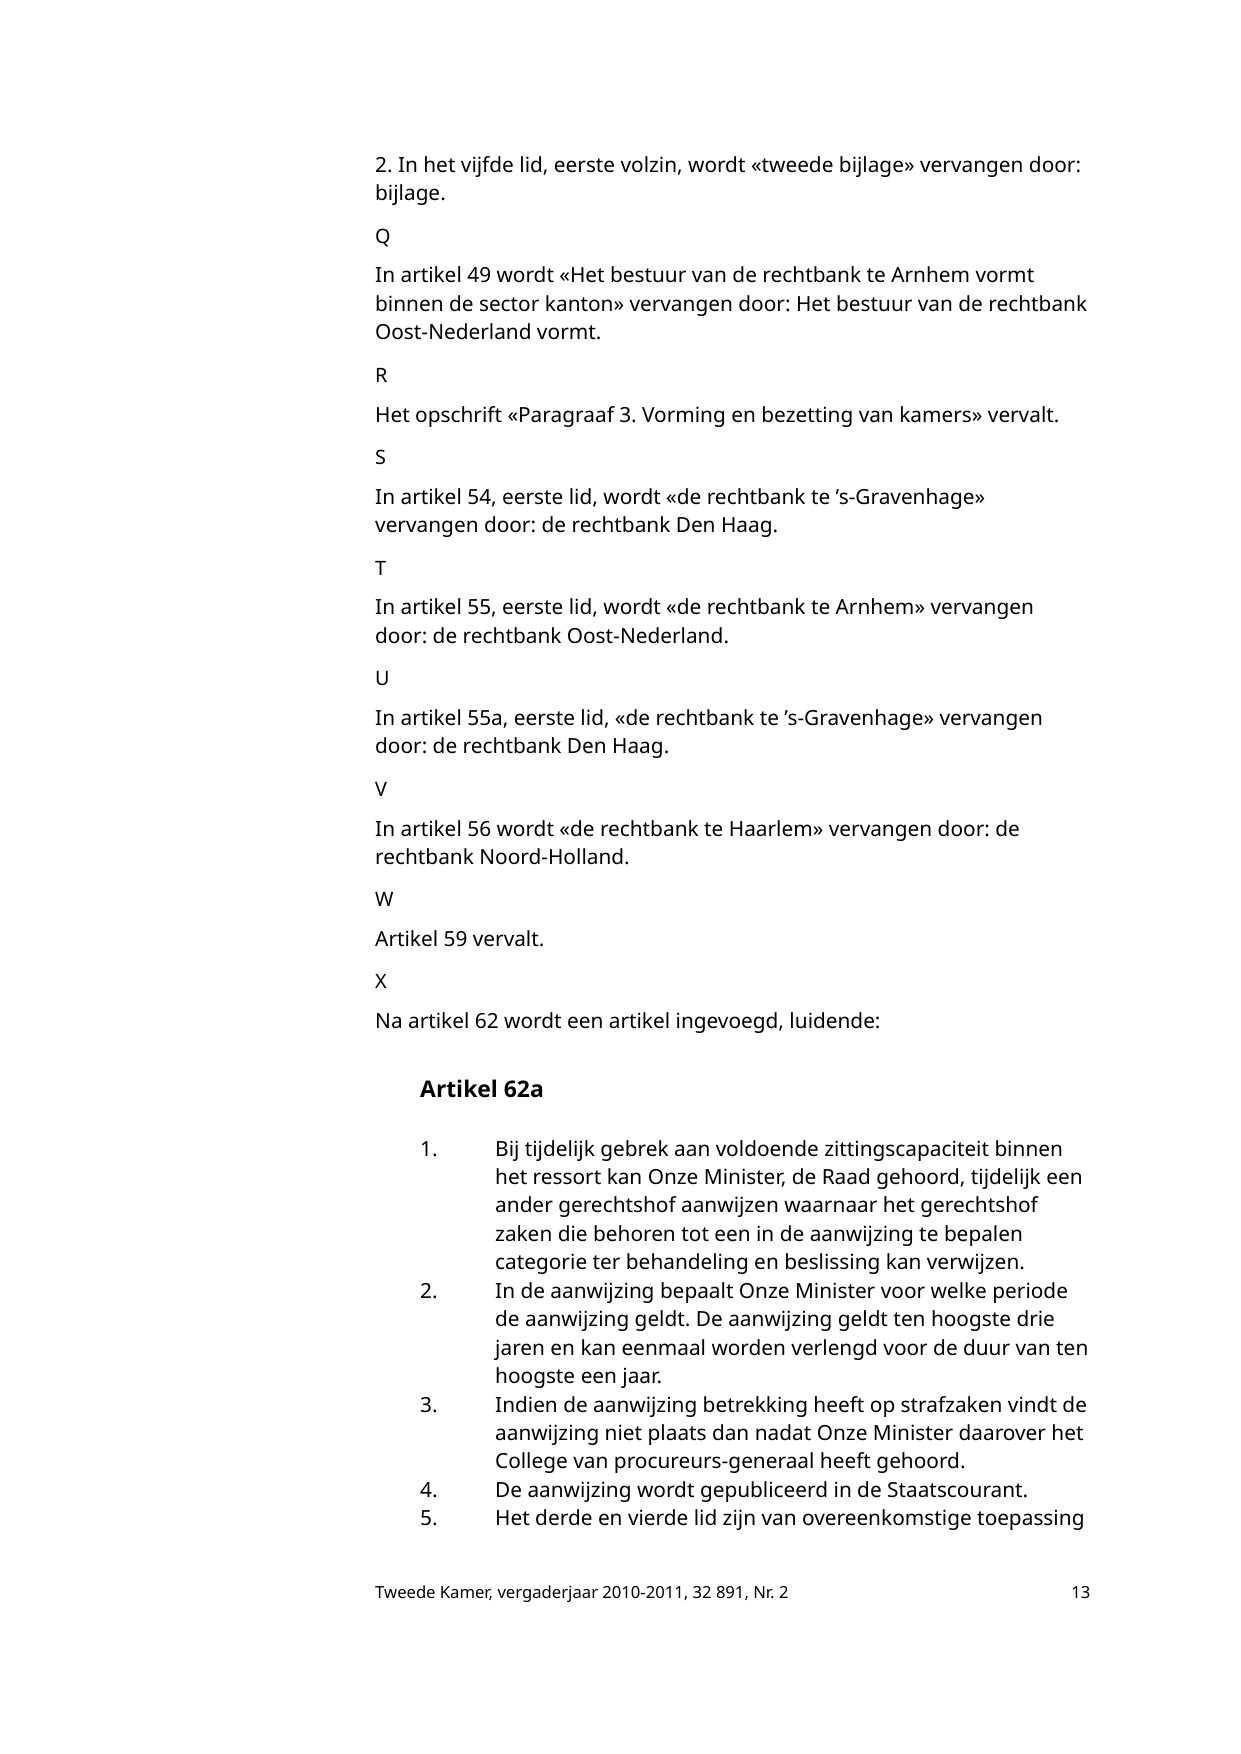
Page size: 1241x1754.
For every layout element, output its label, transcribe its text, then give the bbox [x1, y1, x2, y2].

list Indien de aanwijzing betrekking heeft op strafzaken vindt de aanwijzing niet plaats dan nadat Onze Minister daarover het College van procureurs-generaal heeft gehoord. [420, 1390, 1090, 1475]
text S [375, 443, 1090, 470]
text Het opschrift «Paragraaf 3. Vorming en bezetting van kamers» vervalt. [375, 400, 1090, 428]
text U [375, 664, 1090, 691]
text T [375, 554, 1090, 581]
text In artikel 55, eerste lid, wordt «de rechtbank te Arnhem» vervangen door: de rechtbank Oost-Nederland. [375, 592, 1090, 649]
text R [375, 361, 1090, 388]
text V [375, 775, 1090, 802]
text Na artikel 62 wordt een artikel ingevoegd, luidende: [375, 1007, 1090, 1035]
text Q [375, 222, 1090, 249]
text In artikel 56 wordt «de rechtbank te Haarlem» vervangen door: de rechtbank Noord-Holland. [375, 814, 1090, 871]
text W [375, 886, 1090, 913]
text 2. In het vijfde lid, eerste volzin, wordt «tweede bijlage» vervangen door: bijlage. [375, 150, 1090, 207]
text X [375, 968, 1090, 995]
text Artikel 59 vervalt. [375, 924, 1090, 953]
list Het derde en vierde lid zijn van overeenkomstige toepassing [420, 1503, 1090, 1532]
list De aanwijzing wordt gepubliceerd in de Staatscourant. [420, 1475, 1090, 1503]
subtitle Artikel 62a [420, 1072, 1090, 1104]
text In artikel 49 wordt «Het bestuur van de rechtbank te Arnhem vormt binnen de sector kanton» vervangen door: Het bestuur van de rechtbank Oost-Nederland vormt. [375, 261, 1090, 346]
list Bij tijdelijk gebrek aan voldoende zittingscapaciteit binnen het ressort kan Onze Minister, de Raad gehoord, tijdelijk een ander gerechtshof aanwijzen waarnaar het gerechtshof zaken die behoren tot een in de aanwijzing te bepalen categorie ter behandeling en beslissing kan verwijzen. [420, 1134, 1090, 1276]
text In artikel 55a, eerste lid, «de rechtbank te ’s-Gravenhage» vervangen door: de rechtbank Den Haag. [375, 703, 1090, 760]
text In artikel 54, eerste lid, wordt «de rechtbank te ’s-Gravenhage» vervangen door: de rechtbank Den Haag. [375, 482, 1090, 539]
list In de aanwijzing bepaalt Onze Minister voor welke periode de aanwijzing geldt. De aanwijzing geldt ten hoogste drie jaren en kan eenmaal worden verlengd voor de duur van ten hoogste een jaar. [420, 1276, 1090, 1390]
